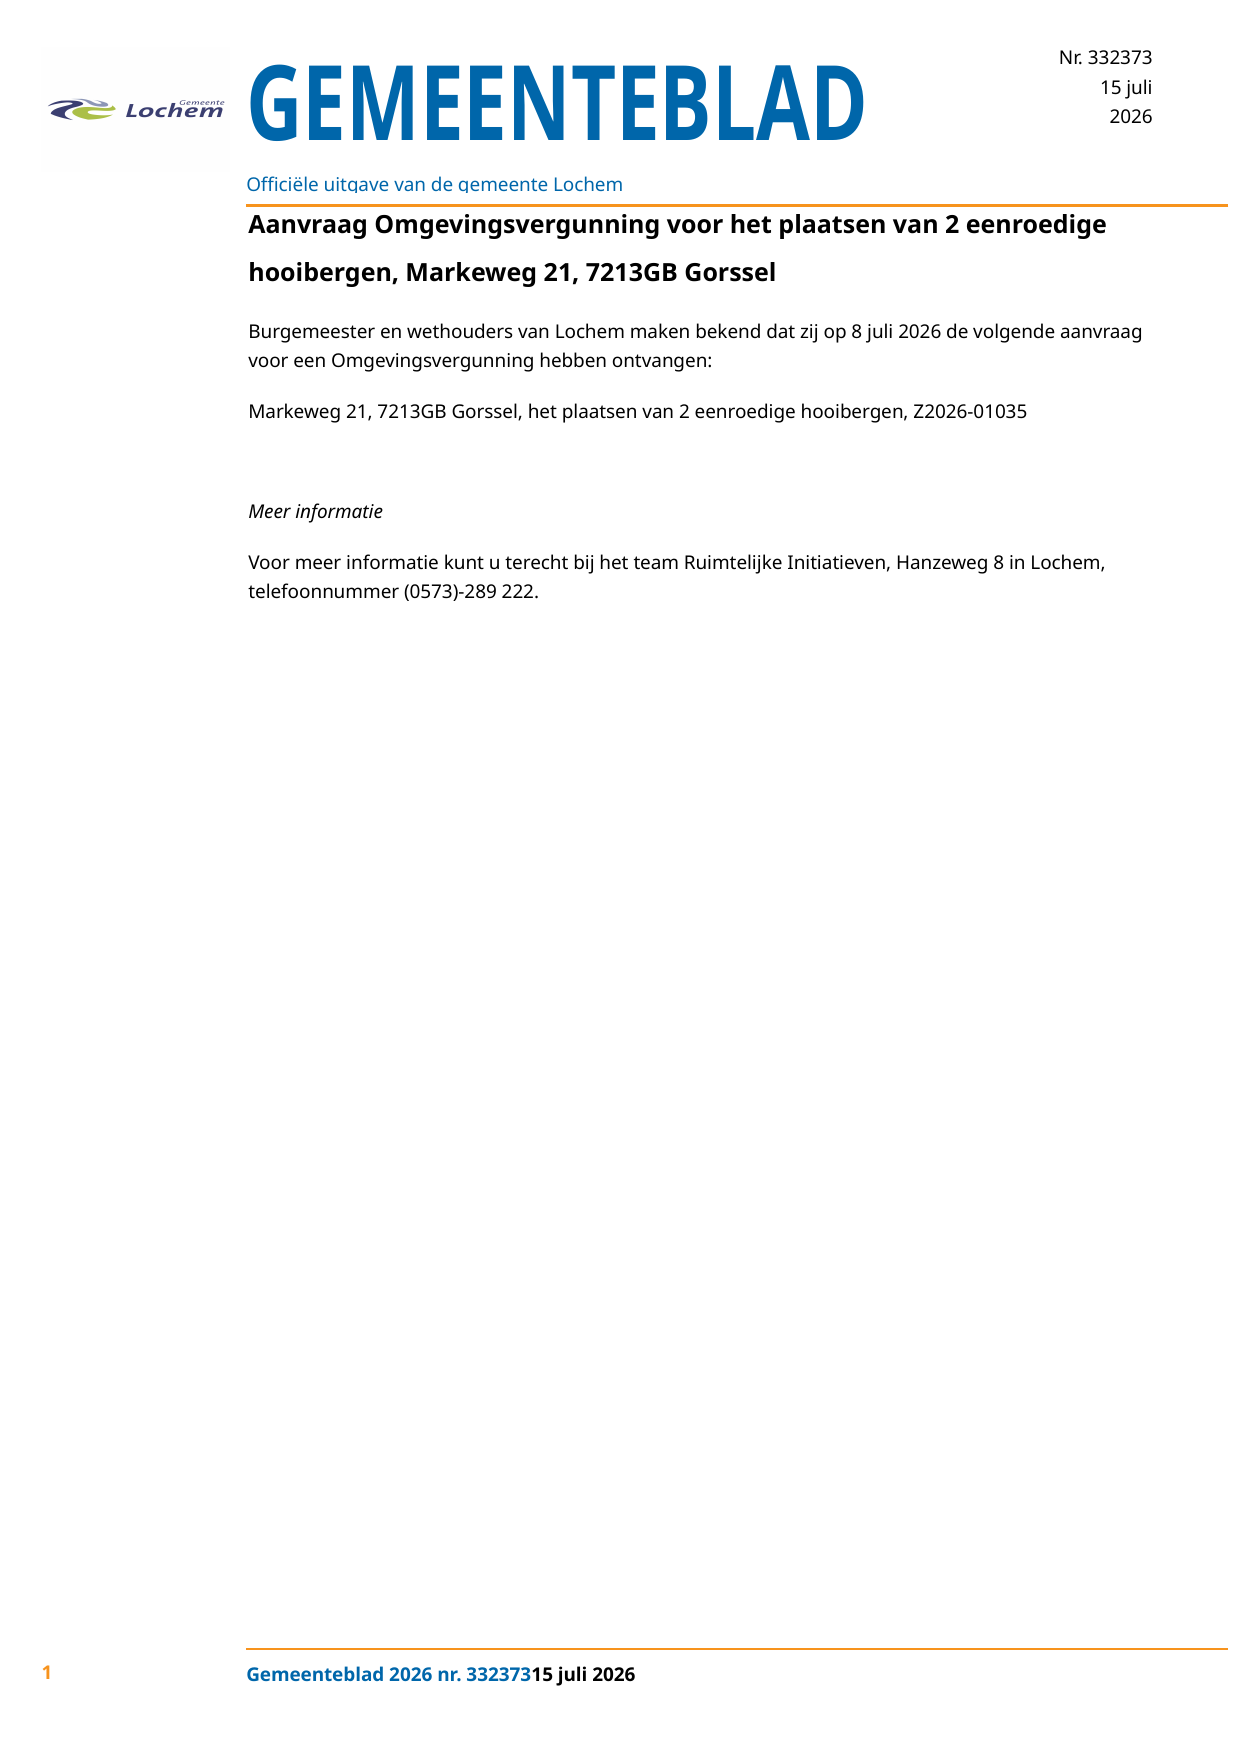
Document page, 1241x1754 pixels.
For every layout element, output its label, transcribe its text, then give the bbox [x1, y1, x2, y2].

text Aanvraag Omgevingsvergunning voor het plaatsen van 2 eenroedige hooibergen, Markeweg 21, 7213GB Gorssel [248, 207, 1152, 288]
text Meer informatie [248, 499, 1152, 524]
picture [41, 47, 231, 172]
text Voor meer informatie kunt u terecht bij het team Ruimtelijke Initiatieven, Hanzeweg 8 in Lochem, telefoonnummer (0573)-289 222. [248, 549, 1152, 604]
text Burgemeester en wethouders van Lochem maken bekend dat zij op 8 juli 2026 de volgende aanvraag voor een Omgevingsvergunning hebben ontvangen: [248, 318, 1152, 373]
text Markeweg 21, 7213GB Gorssel, het plaatsen van 2 eenroedige hooibergen, Z2026-01035 [248, 398, 1152, 424]
